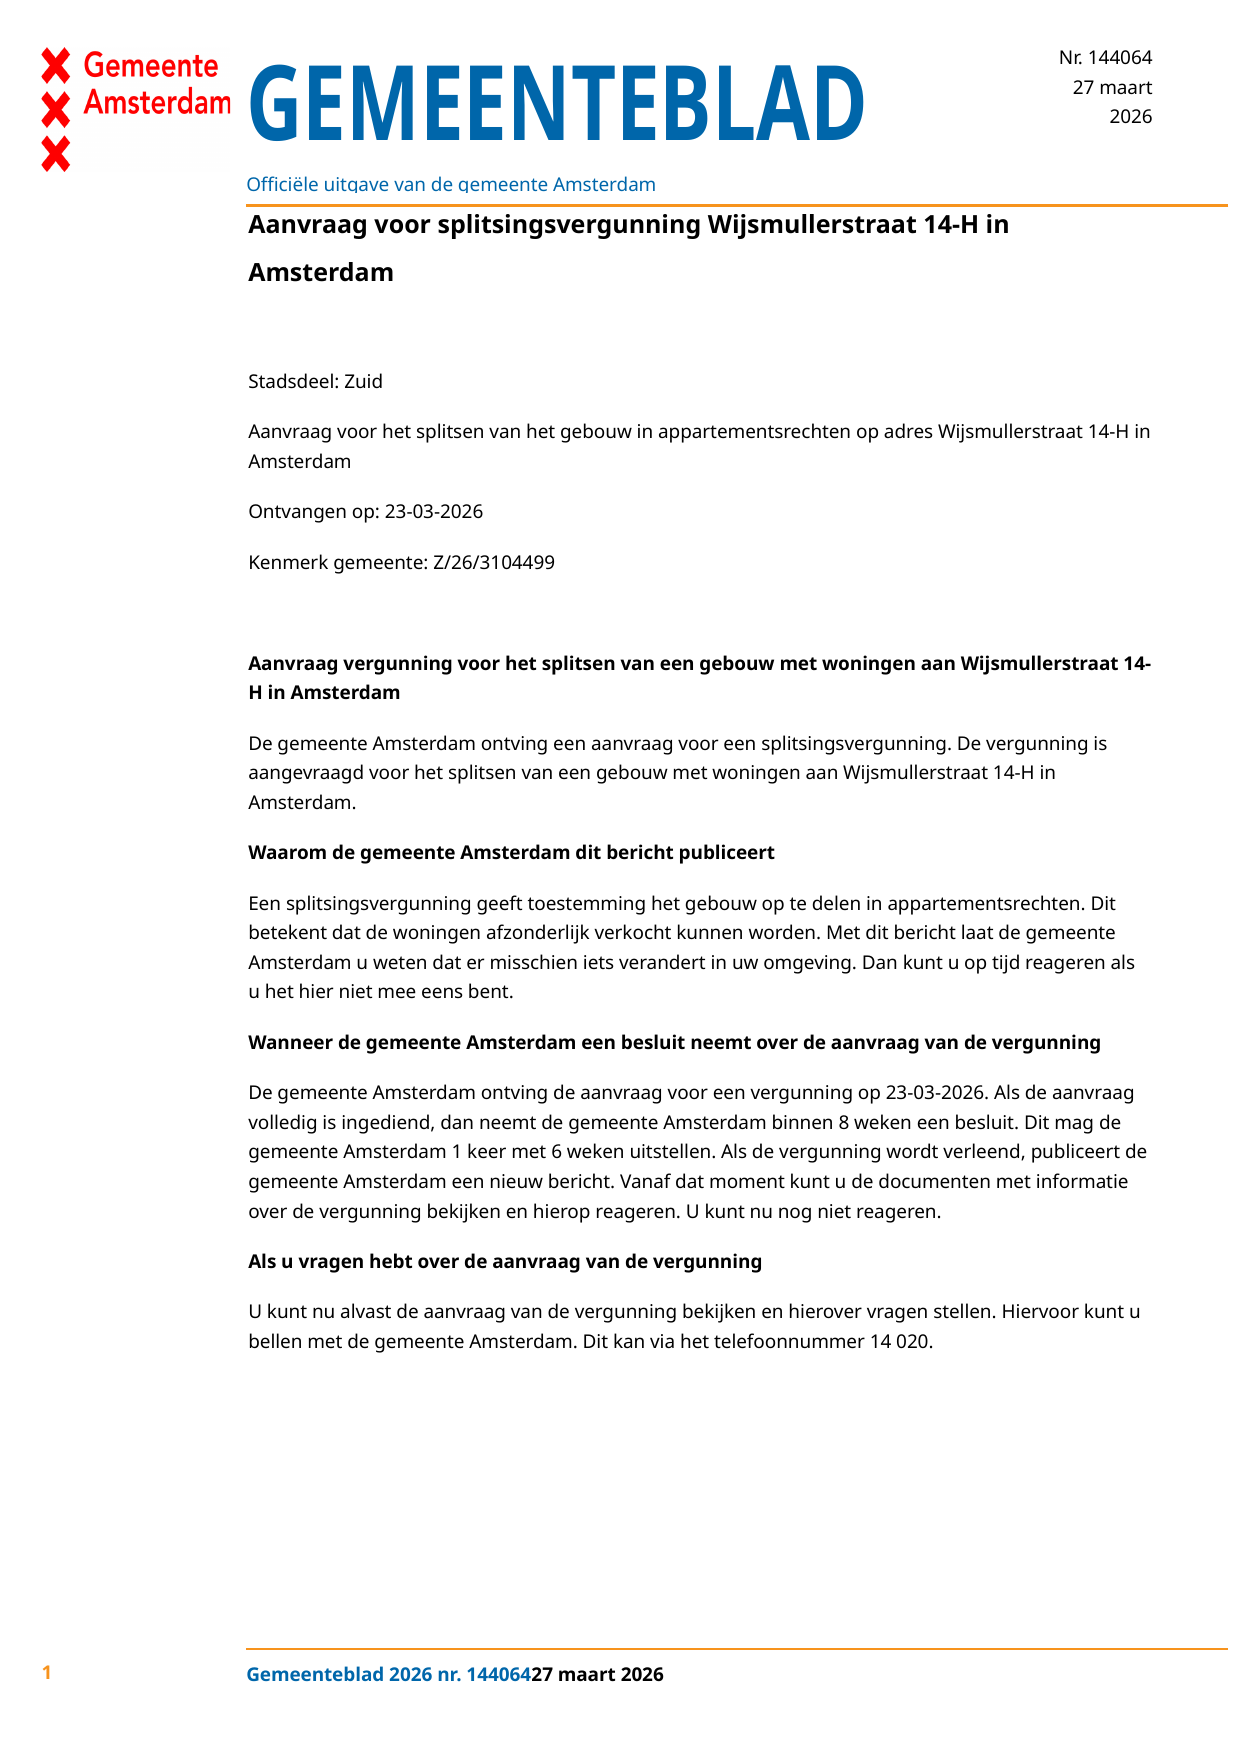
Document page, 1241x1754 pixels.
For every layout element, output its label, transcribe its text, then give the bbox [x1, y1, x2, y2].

text U kunt nu alvast de aanvraag van de vergunning bekijken en hierover vragen stellen. Hiervoor kunt u bellen met de gemeente Amsterdam. Dit kan via het telefoonnummer 14 020. [248, 1299, 1152, 1354]
text Als u vragen hebt over de aanvraag van de vergunning [248, 1248, 1152, 1274]
text Waarom de gemeente Amsterdam dit bericht publiceert [248, 839, 1152, 865]
text Wanneer de gemeente Amsterdam een besluit neemt over de aanvraag van de vergunning [248, 1029, 1152, 1055]
text Kenmerk gemeente: Z/26/3104499 [248, 549, 1152, 575]
text Aanvraag voor het splitsen van het gebouw in appartementsrechten op adres Wijsmullerstraat 14-H in Amsterdam [248, 419, 1152, 474]
text Aanvraag voor splitsingsvergunning Wijsmullerstraat 14-H in Amsterdam [248, 207, 1152, 288]
text Een splitsingsvergunning geeft toestemming het gebouw op te delen in appartementsrechten. Dit betekent dat de woningen afzonderlijk verkocht kunnen worden. Met dit bericht laat de gemeente Amsterdam u weten dat er misschien iets verandert in uw omgeving. Dan kunt u op tijd reageren als u het hier niet mee eens bent. [248, 890, 1152, 1004]
text Ontvangen op: 23-03-2026 [248, 499, 1152, 524]
text De gemeente Amsterdam ontving de aanvraag voor een vergunning op 23-03-2026. Als de aanvraag volledig is ingediend, dan neemt de gemeente Amsterdam binnen 8 weken een besluit. Dit mag de gemeente Amsterdam 1 keer met 6 weken uitstellen. Als de vergunning wordt verleend, publiceert de gemeente Amsterdam een nieuw bericht. Vanaf dat moment kunt u de documenten met informatie over de vergunning bekijken en hierop reageren. U kunt nu nog niet reageren. [248, 1079, 1152, 1224]
text De gemeente Amsterdam ontving een aanvraag voor een splitsingsvergunning. De vergunning is aangevraagd voor het splitsen van een gebouw met woningen aan Wijsmullerstraat 14-H in Amsterdam. [248, 730, 1152, 815]
picture [41, 47, 231, 172]
text Stadsdeel: Zuid [248, 368, 1152, 394]
text Aanvraag vergunning voor het splitsen van een gebouw met woningen aan Wijsmullerstraat 14-H in Amsterdam [248, 650, 1152, 705]
